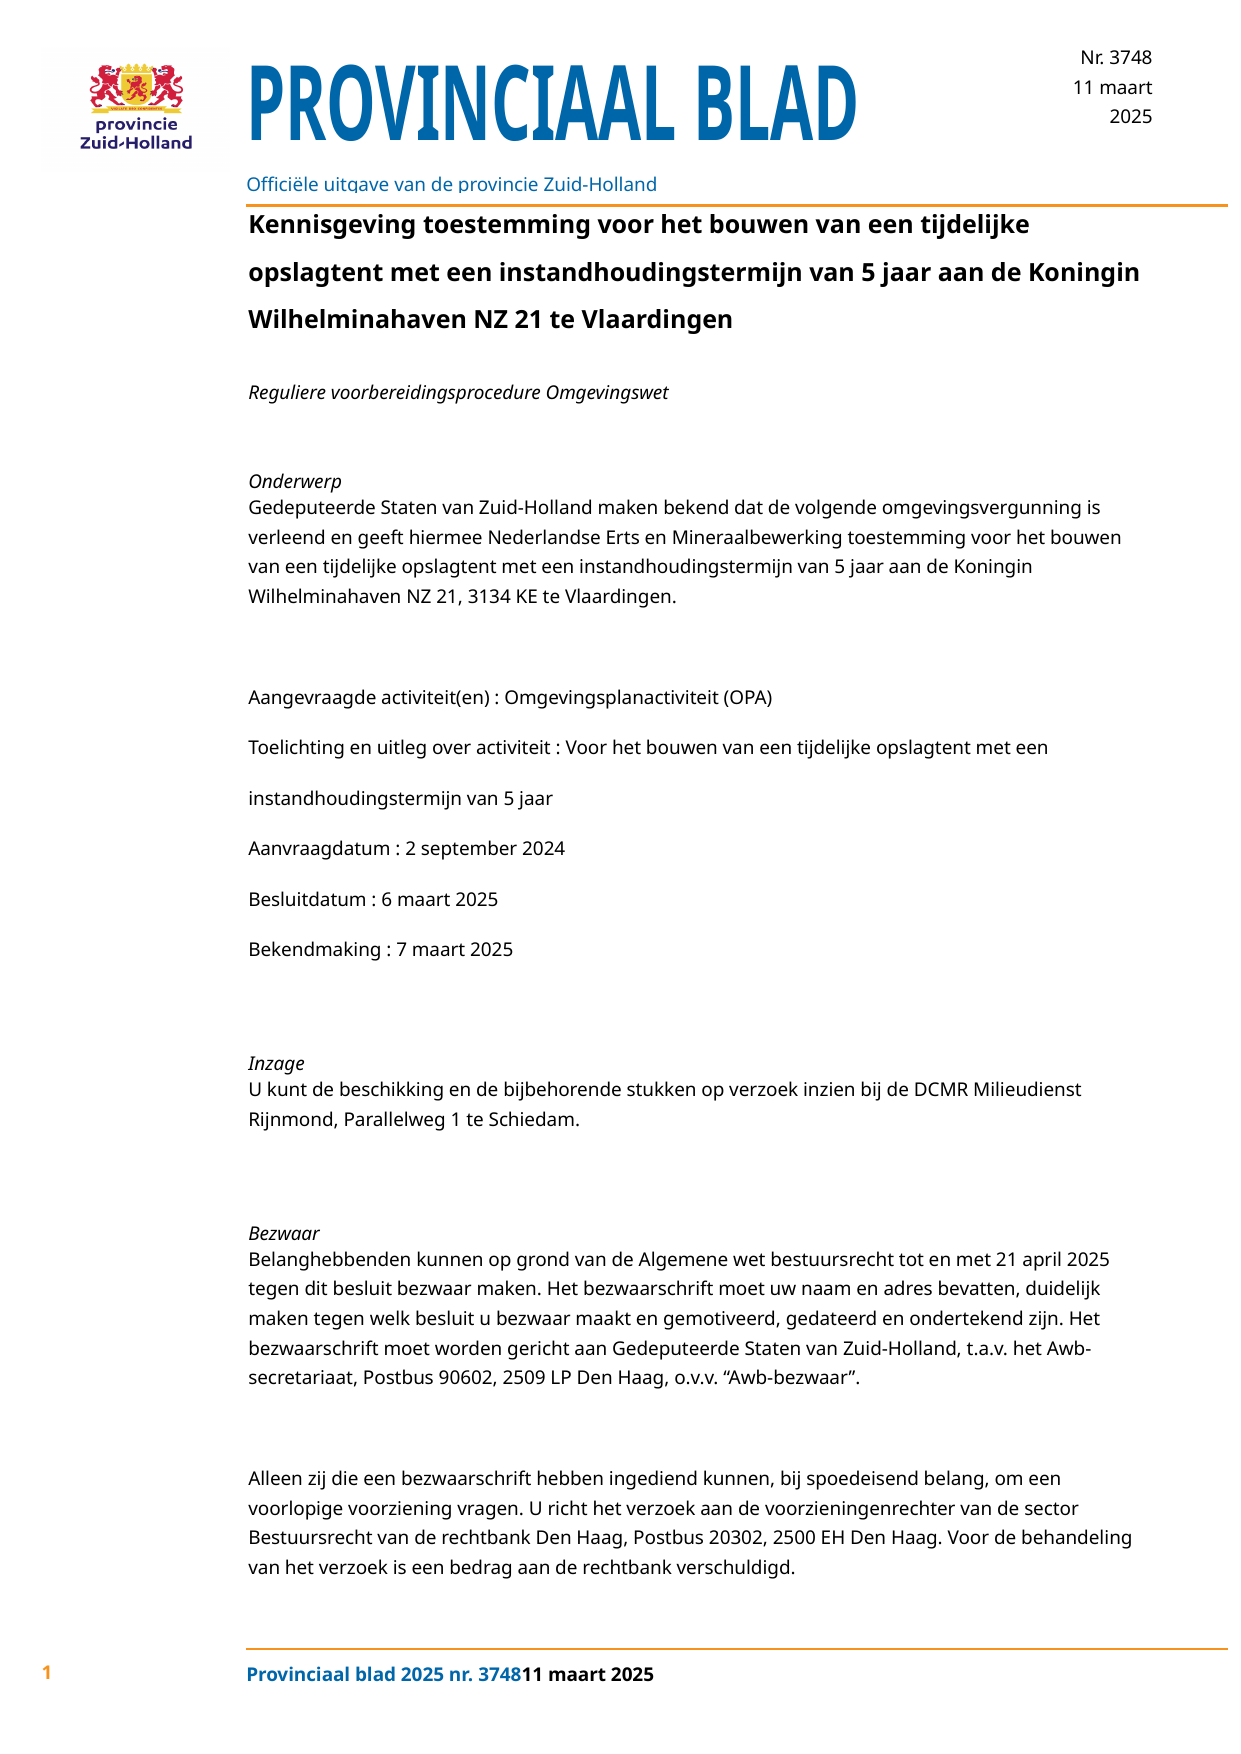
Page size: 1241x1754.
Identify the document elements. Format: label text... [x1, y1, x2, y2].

text Aanvraagdatum : 2 september 2024 [248, 835, 1152, 861]
text Gedeputeerde Staten van Zuid-Holland maken bekend dat de volgende omgevingsvergunning is verleend en geeft hiermee Nederlandse Erts en Mineraalbewerking toestemming voor het bouwen van een tijdelijke opslagtent met een instandhoudingstermijn van 5 jaar aan de Koningin Wilhelminahaven NZ 21, 3134 KE te Vlaardingen. [248, 494, 1152, 609]
text Belanghebbenden kunnen op grond van de Algemene wet bestuursrecht tot en met 21 april 2025 tegen dit besluit bezwaar maken. Het bezwaarschrift moet uw naam en adres bevatten, duidelijk maken tegen welk besluit u bezwaar maakt en gemotiveerd, gedateerd en ondertekend zijn. Het bezwaarschrift moet worden gericht aan Gedeputeerde Staten van Zuid-Holland, t.a.v. het Awb-secretariaat, Postbus 90602, 2509 LP Den Haag, o.v.v. “Awb-bezwaar”. [248, 1246, 1152, 1390]
text Alleen zij die een bezwaarschrift hebben ingediend kunnen, bij spoedeisend belang, om een voorlopige voorziening vragen. U richt het verzoek aan de voorzieningenrechter van de sector Bestuursrecht van de rechtbank Den Haag, Postbus 20302, 2500 EH Den Haag. Voor de behandeling van het verzoek is een bedrag aan de rechtbank verschuldigd. [248, 1465, 1152, 1579]
text U kunt de beschikking en de bijbehorende stukken op verzoek inzien bij de DCMR Milieudienst Rijnmond, Parallelweg 1 te Schiedam. [248, 1076, 1152, 1132]
text Bezwaar [248, 1220, 1152, 1246]
text Inzage [248, 1051, 1152, 1076]
text Aangevraagde activiteit(en) : Omgevingsplanactiviteit (OPA) [248, 684, 1152, 710]
picture [41, 47, 231, 172]
text Reguliere voorbereidingsprocedure Omgevingswet [248, 379, 1152, 405]
text Toelichting en uitleg over activiteit : Voor het bouwen van een tijdelijke opslagtent met een [248, 734, 1152, 760]
text Onderwerp [248, 469, 1152, 494]
text Bekendmaking : 7 maart 2025 [248, 936, 1152, 962]
text instandhoudingstermijn van 5 jaar [248, 785, 1152, 811]
text Besluitdatum : 6 maart 2025 [248, 886, 1152, 911]
text Kennisgeving toestemming voor het bouwen van een tijdelijke opslagtent met een instandhoudingstermijn van 5 jaar aan de Koningin Wilhelminahaven NZ 21 te Vlaardingen [248, 207, 1152, 336]
